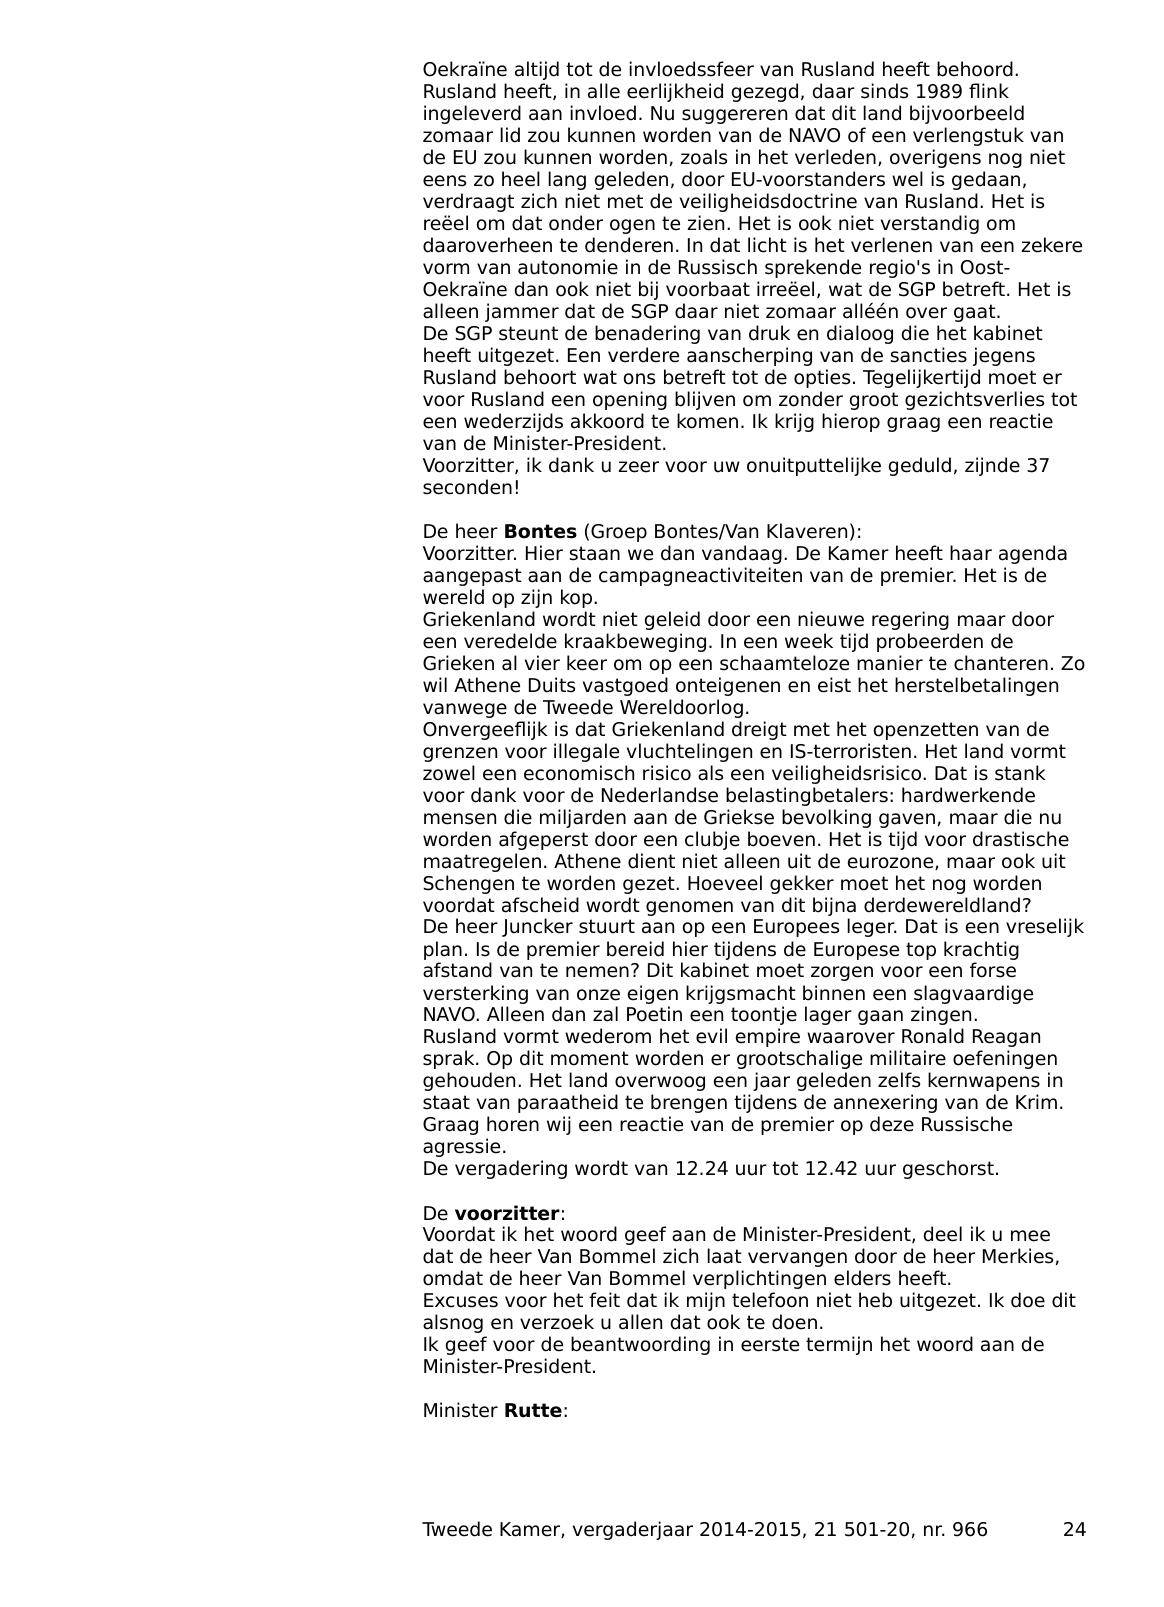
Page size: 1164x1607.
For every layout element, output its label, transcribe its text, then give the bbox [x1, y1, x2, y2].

text Onvergeeflijk is dat Griekenland dreigt met het openzetten van de grenzen voor illegale vluchtelingen en IS-terroristen. Het land vormt zowel een economisch risico als een veiligheidsrisico. Dat is stank voor dank voor de Nederlandse belastingbetalers: hardwerkende mensen die miljarden aan de Griekse bevolking gaven, maar die nu worden afgeperst door een clubje boeven. Het is tijd voor drastische maatregelen. Athene dient niet alleen uit de eurozone, maar ook uit Schengen te worden gezet. Hoeveel gekker moet het nog worden voordat afscheid wordt genomen van dit bijna derdewereldland? [422, 719, 1087, 916]
text Griekenland wordt niet geleid door een nieuwe regering maar door een veredelde kraakbeweging. In een week tijd probeerden de Grieken al vier keer om op een schaamteloze manier te chanteren. Zo wil Athene Duits vastgoed onteigenen en eist het herstelbetalingen vanwege de Tweede Wereldoorlog. [422, 609, 1087, 719]
text Excuses voor het feit dat ik mijn telefoon niet heb uitgezet. Ik doe dit alsnog en verzoek u allen dat ook te doen. [422, 1290, 1087, 1334]
text De voorzitter: [422, 1202, 1087, 1224]
text Voordat ik het woord geef aan de Minister-President, deel ik u mee dat de heer Van Bommel zich laat vervangen door de heer Merkies, omdat de heer Van Bommel verplichtingen elders heeft. [422, 1224, 1087, 1290]
text De vergadering wordt van 12.24 uur tot 12.42 uur geschorst. [422, 1158, 1087, 1180]
text Voorzitter, ik dank u zeer voor uw onuitputtelijke geduld, zijnde 37 seconden! [422, 455, 1087, 499]
text De SGP steunt de benadering van druk en dialoog die het kabinet heeft uitgezet. Een verdere aanscherping van de sancties jegens Rusland behoort wat ons betreft tot de opties. Tegelijkertijd moet er voor Rusland een opening blijven om zonder groot gezichtsverlies tot een wederzijds akkoord te komen. Ik krijg hierop graag een reactie van de Minister-President. [422, 323, 1087, 455]
text De heer Juncker stuurt aan op een Europees leger. Dat is een vreselijk plan. Is de premier bereid hier tijdens de Europese top krachtig afstand van te nemen? Dit kabinet moet zorgen voor een forse versterking van onze eigen krijgsmacht binnen een slagvaardige NAVO. Alleen dan zal Poetin een toontje lager gaan zingen. [422, 916, 1087, 1026]
text Ik geef voor de beantwoording in eerste termijn het woord aan de Minister-President. [422, 1334, 1087, 1378]
text De heer Bontes (Groep Bontes/Van Klaveren): [422, 521, 1087, 543]
text Voorzitter. Hier staan we dan vandaag. De Kamer heeft haar agenda aangepast aan de campagneactiviteiten van de premier. Het is de wereld op zijn kop. [422, 543, 1087, 609]
text Oekraïne altijd tot de invloedssfeer van Rusland heeft behoord. Rusland heeft, in alle eerlijkheid gezegd, daar sinds 1989 flink ingeleverd aan invloed. Nu suggereren dat dit land bijvoorbeeld zomaar lid zou kunnen worden van de NAVO of een verlengstuk van de EU zou kunnen worden, zoals in het verleden, overigens nog niet eens zo heel lang geleden, door EU-voorstanders wel is gedaan, verdraagt zich niet met de veiligheidsdoctrine van Rusland. Het is reëel om dat onder ogen te zien. Het is ook niet verstandig om daaroverheen te denderen. In dat licht is het verlenen van een zekere vorm van autonomie in de Russisch sprekende regio's in Oost-Oekraïne dan ook niet bij voorbaat irreëel, wat de SGP betreft. Het is alleen jammer dat de SGP daar niet zomaar alléén over gaat. [422, 59, 1087, 323]
text Rusland vormt wederom het evil empire waarover Ronald Reagan sprak. Op dit moment worden er grootschalige militaire oefeningen gehouden. Het land overwoog een jaar geleden zelfs kernwapens in staat van paraatheid te brengen tijdens de annexering van de Krim. Graag horen wij een reactie van de premier op deze Russische agressie. [422, 1026, 1087, 1158]
text Minister Rutte: [422, 1400, 1087, 1422]
